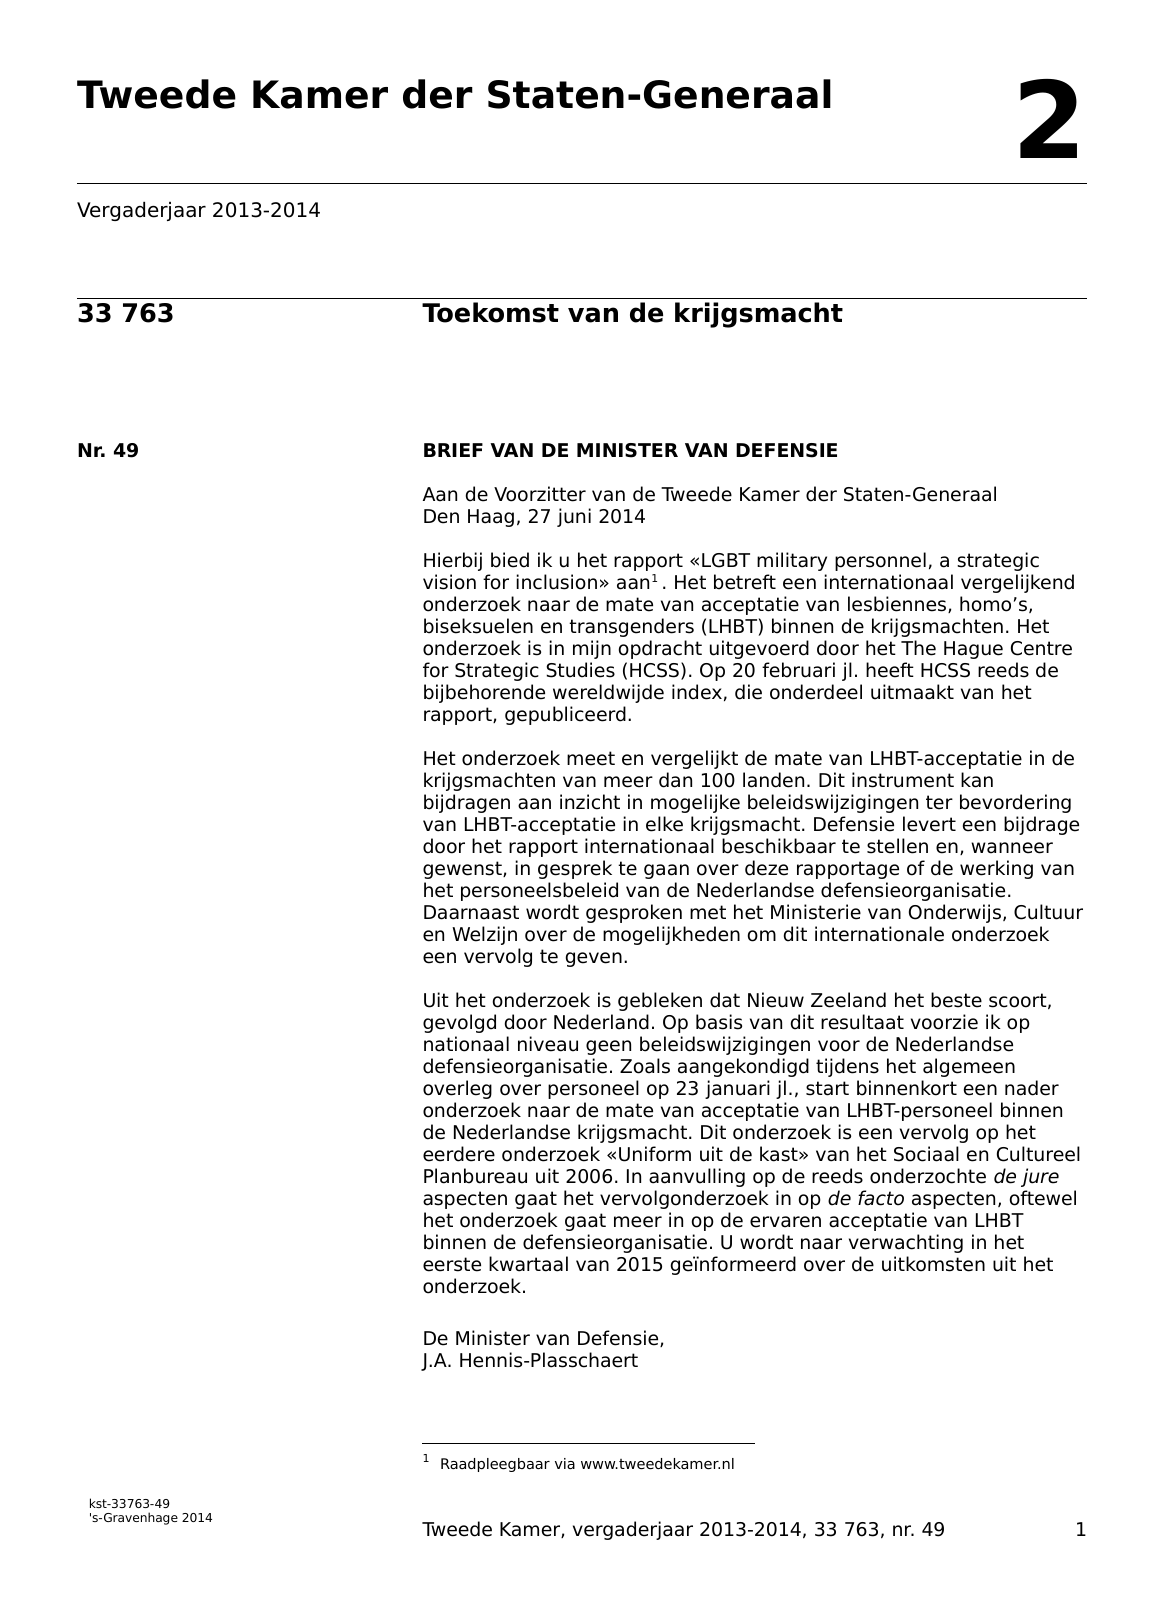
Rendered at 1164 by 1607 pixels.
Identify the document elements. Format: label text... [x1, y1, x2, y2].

text Aan de Voorzitter van de Tweede Kamer der Staten-Generaal [422, 484, 1087, 506]
text Raadpleegbaar via www.tweedekamer.nl [422, 1452, 1087, 1474]
text 's-Gravenhage 2014 [88, 1511, 323, 1525]
text De Minister van Defensie, J.A. Hennis-Plasschaert [422, 1328, 1087, 1372]
table_header Tweede Kamer der Staten-Generaal [77, 59, 886, 183]
text Hierbij bied ik u het rapport «LGBT military personnel, a strategic vision for inclusion» aan. Het betreft een internationaal vergelijkend onderzoek naar de mate van acceptatie van lesbiennes, homo’s, biseksuelen en transgenders (LHBT) binnen de krijgsmachten. Het onderzoek is in mijn opdracht uitgevoerd door het The Hague Centre for Strategic Studies (HCSS). Op 20 februari jl. heeft HCSS reeds de bijbehorende wereldwijde index, die onderdeel uitmaakt van het rapport, gepubliceerd. [422, 550, 1087, 726]
text kst-33763-49 [88, 1497, 323, 1511]
subtitle 33 763 Toekomst van de krijgsmacht [77, 299, 1087, 329]
subtitle Nr. 49 BRIEF VAN DE MINISTER VAN DEFENSIE [77, 440, 1087, 462]
table_cell Vergaderjaar 2013-2014 [77, 184, 1087, 298]
text Uit het onderzoek is gebleken dat Nieuw Zeeland het beste scoort, gevolgd door Nederland. Op basis van dit resultaat voorzie ik op nationaal niveau geen beleidswijzigingen voor de Nederlandse defensieorganisatie. Zoals aangekondigd tijdens het algemeen overleg over personeel op 23 januari jl., start binnenkort een nader onderzoek naar de mate van acceptatie van LHBT-personeel binnen de Nederlandse krijgsmacht. Dit onderzoek is een vervolg op het eerdere onderzoek «Uniform uit de kast» van het Sociaal en Cultureel Planbureau uit 2006. In aanvulling op de reeds onderzochte de jure aspecten gaat het vervolgonderzoek in op de facto aspecten, oftewel het onderzoek gaat meer in op de ervaren acceptatie van LHBT binnen de defensieorganisatie. U wordt naar verwachting in het eerste kwartaal van 2015 geïnformeerd over de uitkomsten uit het onderzoek. [422, 990, 1087, 1298]
text Den Haag, 27 juni 2014 [422, 506, 1087, 528]
table_header 2 [886, 59, 1087, 183]
text Het onderzoek meet en vergelijkt de mate van LHBT-acceptatie in de krijgsmachten van meer dan 100 landen. Dit instrument kan bijdragen aan inzicht in mogelijke beleidswijzigingen ter bevordering van LHBT-acceptatie in elke krijgsmacht. Defensie levert een bijdrage door het rapport internationaal beschikbaar te stellen en, wanneer gewenst, in gesprek te gaan over deze rapportage of de werking van het personeelsbeleid van de Nederlandse defensieorganisatie. Daarnaast wordt gesproken met het Ministerie van Onderwijs, Cultuur en Welzijn over de mogelijkheden om dit internationale onderzoek een vervolg te geven. [422, 748, 1087, 968]
